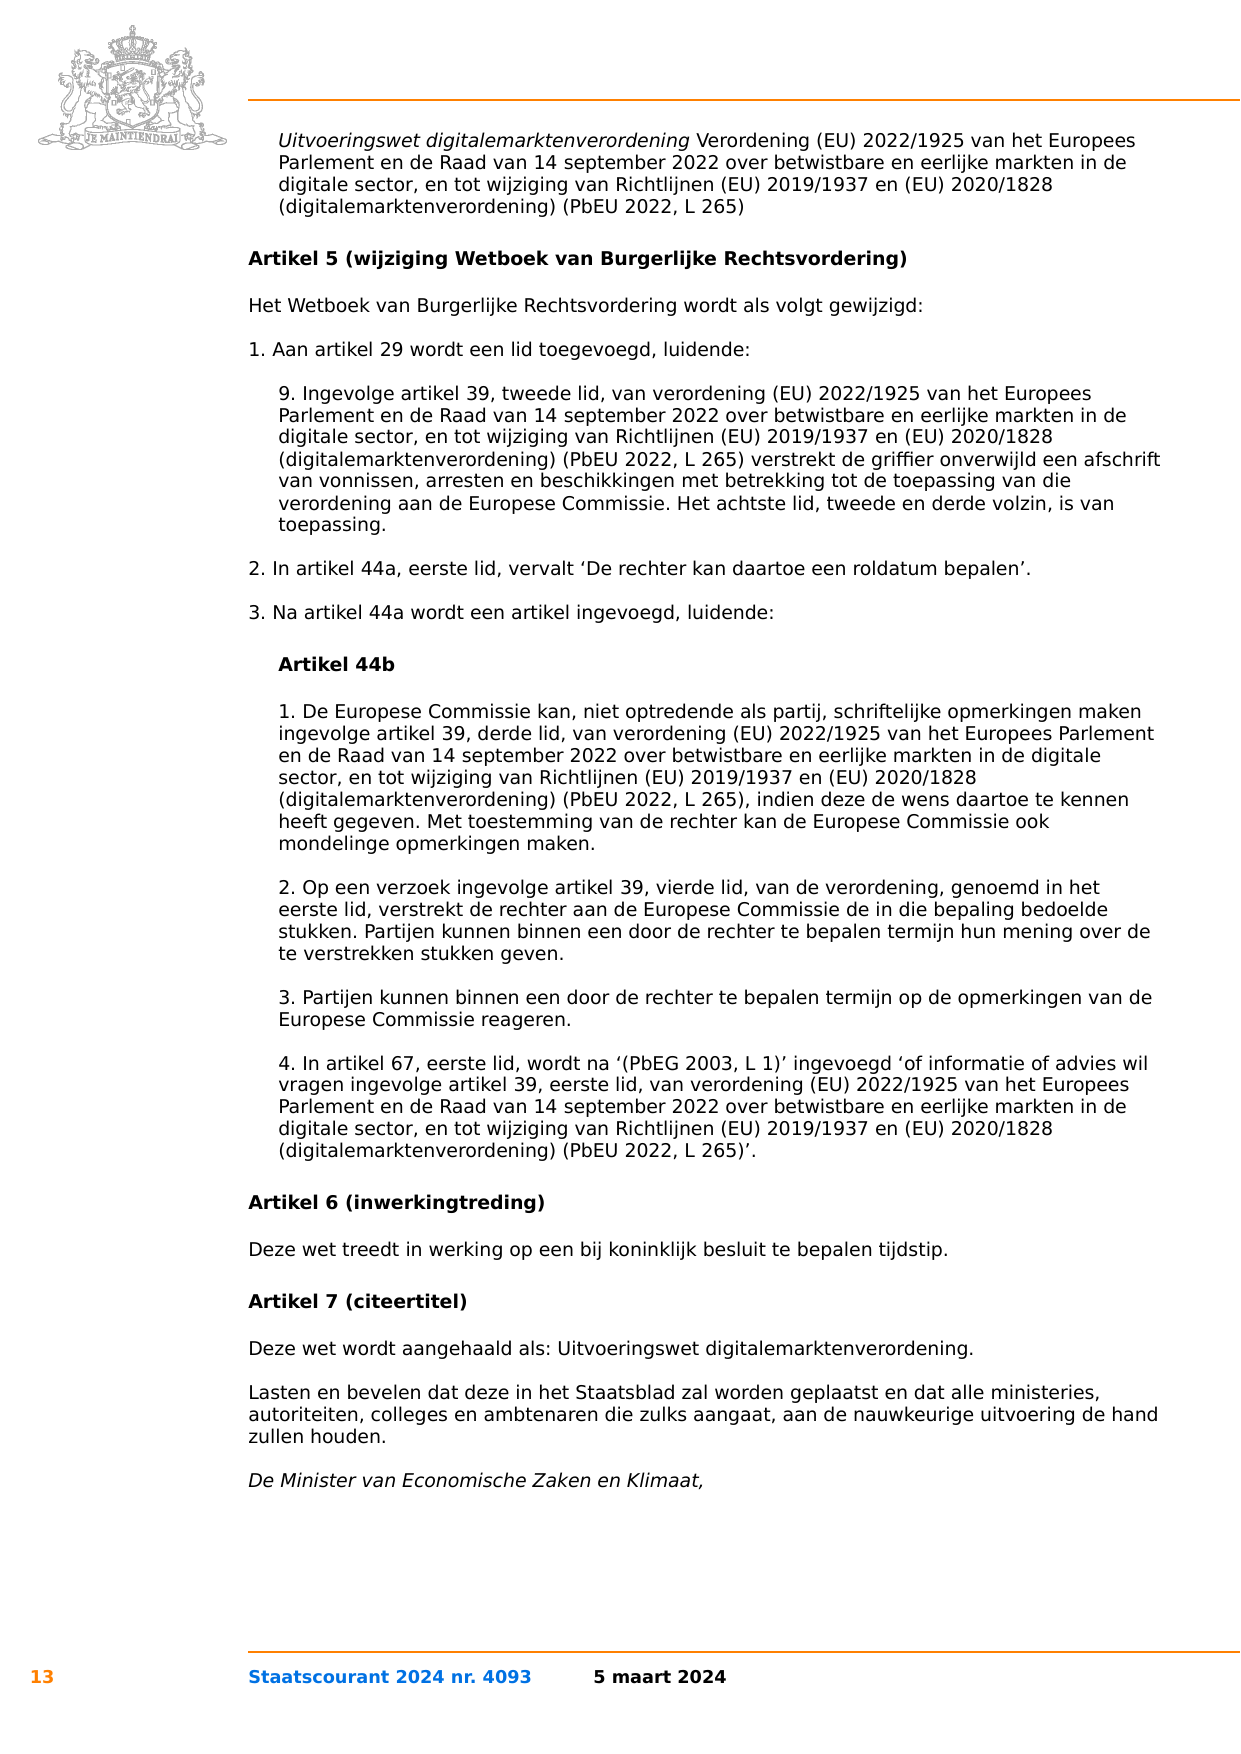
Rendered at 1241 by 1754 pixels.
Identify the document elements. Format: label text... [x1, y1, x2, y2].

subtitle Artikel 5 (wijziging Wetboek van Burgerlijke Rechtsvordering) [248, 248, 1163, 270]
text Lasten en bevelen dat deze in het Staatsblad zal worden geplaatst en dat alle ministeries, autoriteiten, colleges en ambtenaren die zulks aangaat, aan de nauwkeurige uitvoering de hand zullen houden. [248, 1382, 1163, 1448]
text Het Wetboek van Burgerlijke Rechtsvordering wordt als volgt gewijzigd: [248, 295, 1163, 317]
text 3. Na artikel 44a wordt een artikel ingevoegd, luidende: [248, 602, 1163, 624]
subtitle Artikel 6 (inwerkingtreding) [248, 1192, 1163, 1214]
text Uitvoeringswet digitalemarktenverordening Verordening (EU) 2022/1925 van het Europees Parlement en de Raad van 14 september 2022 over betwistbare en eerlijke markten in de digitale sector, en tot wijziging van Richtlijnen (EU) 2019/1937 en (EU) 2020/1828 (digitalemarktenverordening) (PbEU 2022, L 265) [278, 130, 1163, 218]
text 4. In artikel 67, eerste lid, wordt na ‘(PbEG 2003, L 1)’ ingevoegd ‘of informatie of advies wil vragen ingevolge artikel 39, eerste lid, van verordening (EU) 2022/1925 van het Europees Parlement en de Raad van 14 september 2022 over betwistbare en eerlijke markten in de digitale sector, en tot wijziging van Richtlijnen (EU) 2019/1937 en (EU) 2020/1828 (digitalemarktenverordening) (PbEU 2022, L 265)’. [278, 1052, 1163, 1162]
text 3. Partijen kunnen binnen een door de rechter te bepalen termijn op de opmerkingen van de Europese Commissie reageren. [278, 987, 1163, 1031]
picture [38, 25, 227, 150]
text De Minister van Economische Zaken en Klimaat, [248, 1470, 1163, 1492]
text 1. Aan artikel 29 wordt een lid toegevoegd, luidende: [248, 339, 1163, 361]
subtitle Artikel 7 (citeertitel) [248, 1291, 1163, 1313]
text Deze wet treedt in werking op een bij koninklijk besluit te bepalen tijdstip. [248, 1239, 1163, 1261]
subtitle Artikel 44b [278, 654, 1163, 676]
text 9. Ingevolge artikel 39, tweede lid, van verordening (EU) 2022/1925 van het Europees Parlement en de Raad van 14 september 2022 over betwistbare en eerlijke markten in de digitale sector, en tot wijziging van Richtlijnen (EU) 2019/1937 en (EU) 2020/1828 (digitalemarktenverordening) (PbEU 2022, L 265) verstrekt de griffier onverwijld een afschrift van vonnissen, arresten en beschikkingen met betrekking tot de toepassing van die verordening aan de Europese Commissie. Het achtste lid, tweede en derde volzin, is van toepassing. [278, 382, 1163, 536]
text Deze wet wordt aangehaald als: Uitvoeringswet digitalemarktenverordening. [248, 1338, 1163, 1360]
text 1. De Europese Commissie kan, niet optredende als partij, schriftelijke opmerkingen maken ingevolge artikel 39, derde lid, van verordening (EU) 2022/1925 van het Europees Parlement en de Raad van 14 september 2022 over betwistbare en eerlijke markten in de digitale sector, en tot wijziging van Richtlijnen (EU) 2019/1937 en (EU) 2020/1828 (digitalemarktenverordening) (PbEU 2022, L 265), indien deze de wens daartoe te kennen heeft gegeven. Met toestemming van de rechter kan de Europese Commissie ook mondelinge opmerkingen maken. [278, 701, 1163, 855]
text 2. Op een verzoek ingevolge artikel 39, vierde lid, van de verordening, genoemd in het eerste lid, verstrekt de rechter aan de Europese Commissie de in die bepaling bedoelde stukken. Partijen kunnen binnen een door de rechter te bepalen termijn hun mening over de te verstrekken stukken geven. [278, 877, 1163, 965]
text 2. In artikel 44a, eerste lid, vervalt ‘De rechter kan daartoe een roldatum bepalen’. [248, 558, 1163, 580]
